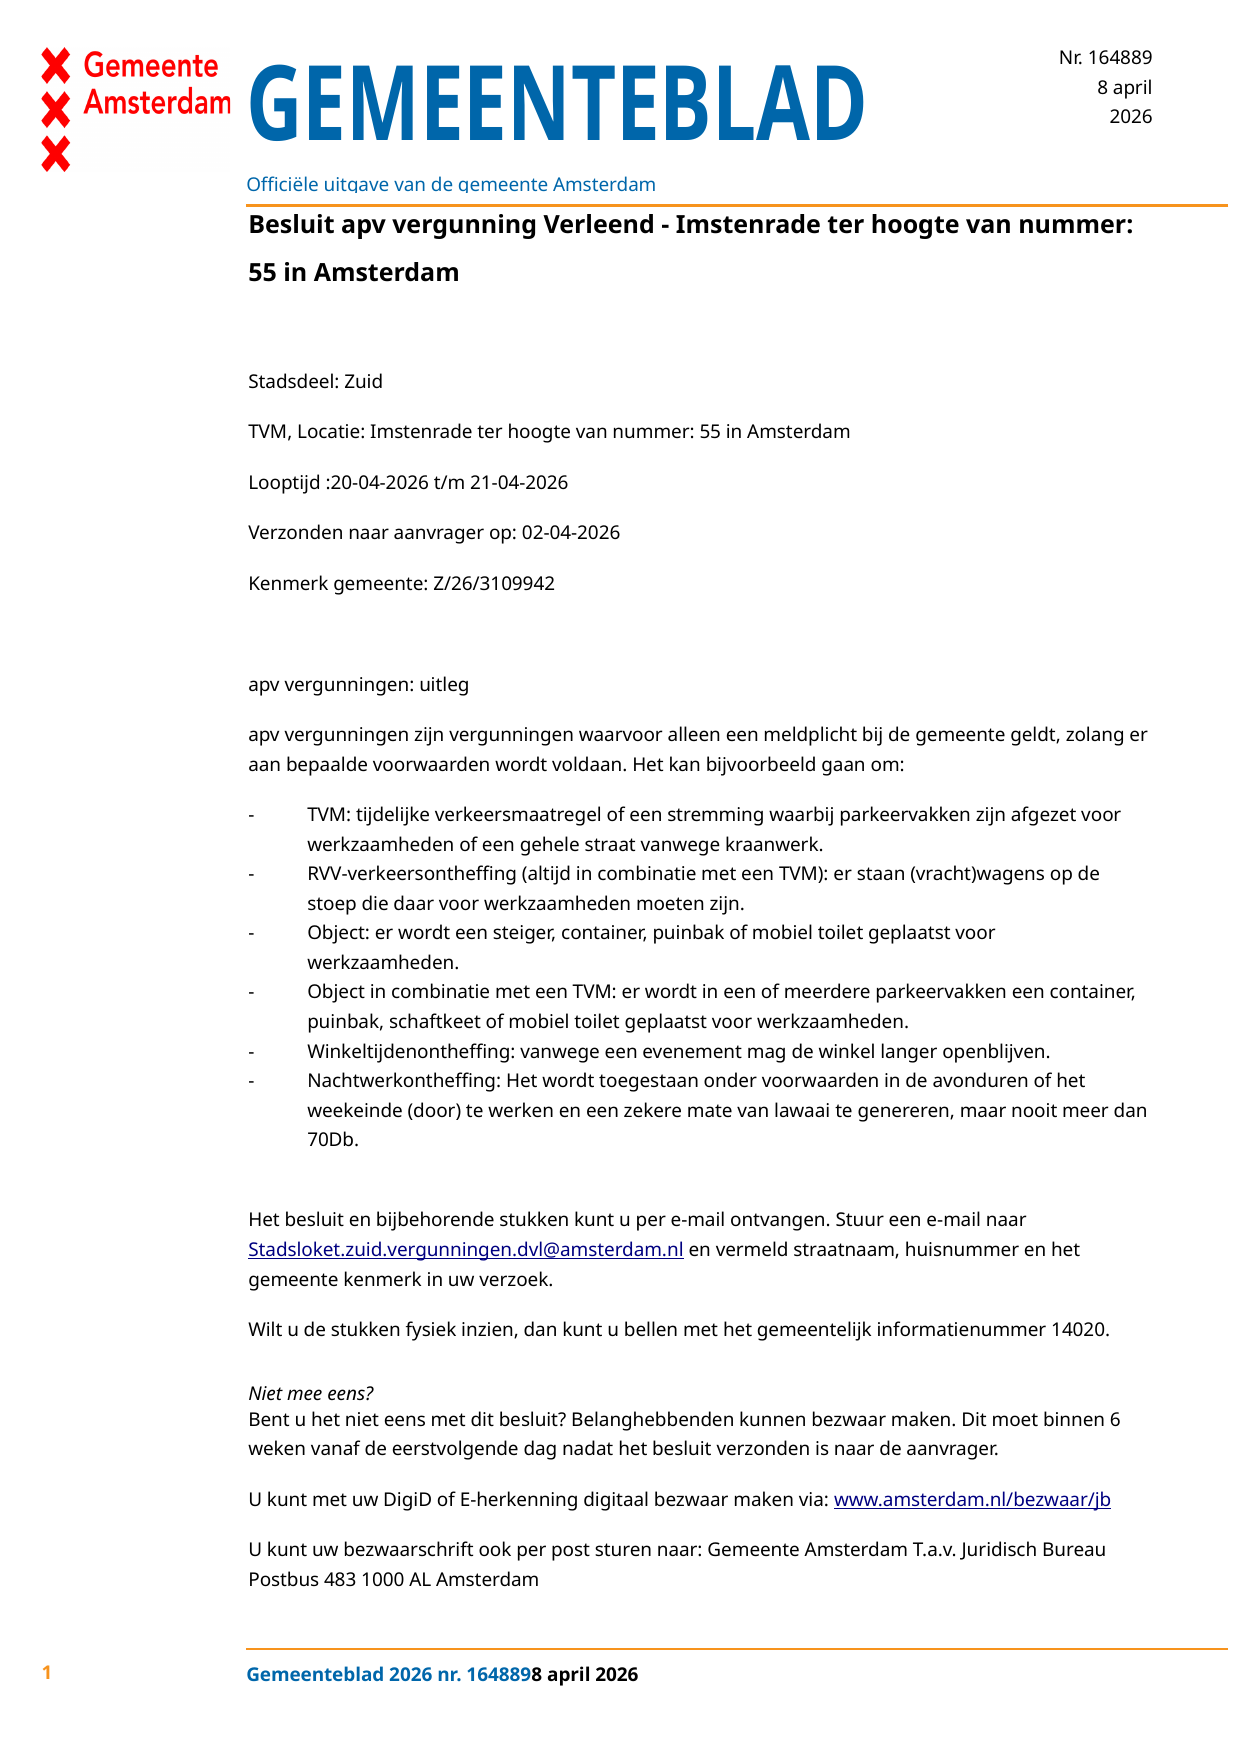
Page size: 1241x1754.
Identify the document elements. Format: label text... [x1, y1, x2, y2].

text Niet mee eens? [248, 1380, 1152, 1406]
text apv vergunningen: uitleg [248, 671, 1152, 697]
list Object: er wordt een steiger, container, puinbak of mobiel toilet geplaatst voor werkzaamheden. [248, 919, 1152, 975]
text Bent u het niet eens met dit besluit? Belanghebbenden kunnen bezwaar maken. Dit moet binnen 6 weken vanaf de eerstvolgende dag nadat het besluit verzonden is naar de aanvrager. [248, 1406, 1152, 1461]
list Object in combinatie met een TVM: er wordt in een of meerdere parkeervakken een container, puinbak, schaftkeet of mobiel toilet geplaatst voor werkzaamheden. [248, 979, 1152, 1034]
picture [41, 47, 231, 172]
text Verzonden naar aanvrager op: 02-04-2026 [248, 519, 1152, 545]
list RVV-verkeersontheffing (altijd in combinatie met een TVM): er staan (vracht)wagens op de stoep die daar voor werkzaamheden moeten zijn. [248, 860, 1152, 916]
text Wilt u de stukken fysiek inzien, dan kunt u bellen met het gemeentelijk informatienummer 14020. [248, 1316, 1152, 1342]
list TVM: tijdelijke verkeersmaatregel of een stremming waarbij parkeervakken zijn afgezet voor werkzaamheden of een gehele straat vanwege kraanwerk. [248, 801, 1152, 857]
text apv vergunningen zijn vergunningen waarvoor alleen een meldplicht bij de gemeente geldt, zolang er aan bepaalde voorwaarden wordt voldaan. Het kan bijvoorbeeld gaan om: [248, 721, 1152, 777]
text Het besluit en bijbehorende stukken kunt u per e-mail ontvangen. Stuur een e-mail naar Stadsloket.zuid.vergunningen.dvl@amsterdam.nl en vermeld straatnaam, huisnummer en het gemeente kenmerk in uw verzoek. [248, 1207, 1152, 1292]
text Looptijd :20-04-2026 t/m 21-04-2026 [248, 469, 1152, 495]
text Stadsdeel: Zuid [248, 368, 1152, 394]
list Winkeltijdenontheffing: vanwege een evenement mag de winkel langer openblijven. [248, 1038, 1152, 1064]
text Besluit apv vergunning Verleend - Imstenrade ter hoogte van nummer: 55 in Amsterdam [248, 207, 1152, 288]
text Kenmerk gemeente: Z/26/3109942 [248, 570, 1152, 596]
list Nachtwerkontheffing: Het wordt toegestaan onder voorwaarden in de avonduren of het weekeinde (door) te werken en een zekere mate van lawaai te genereren, maar nooit meer dan 70Db. [248, 1067, 1152, 1152]
text TVM, Locatie: Imstenrade ter hoogte van nummer: 55 in Amsterdam [248, 419, 1152, 444]
text U kunt uw bezwaarschrift ook per post sturen naar: Gemeente Amsterdam T.a.v. Juridisch Bureau Postbus 483 1000 AL Amsterdam [248, 1536, 1152, 1592]
text U kunt met uw DigiD of E-herkenning digitaal bezwaar maken via: www.amsterdam.nl/bezwaar/jb [248, 1486, 1152, 1512]
